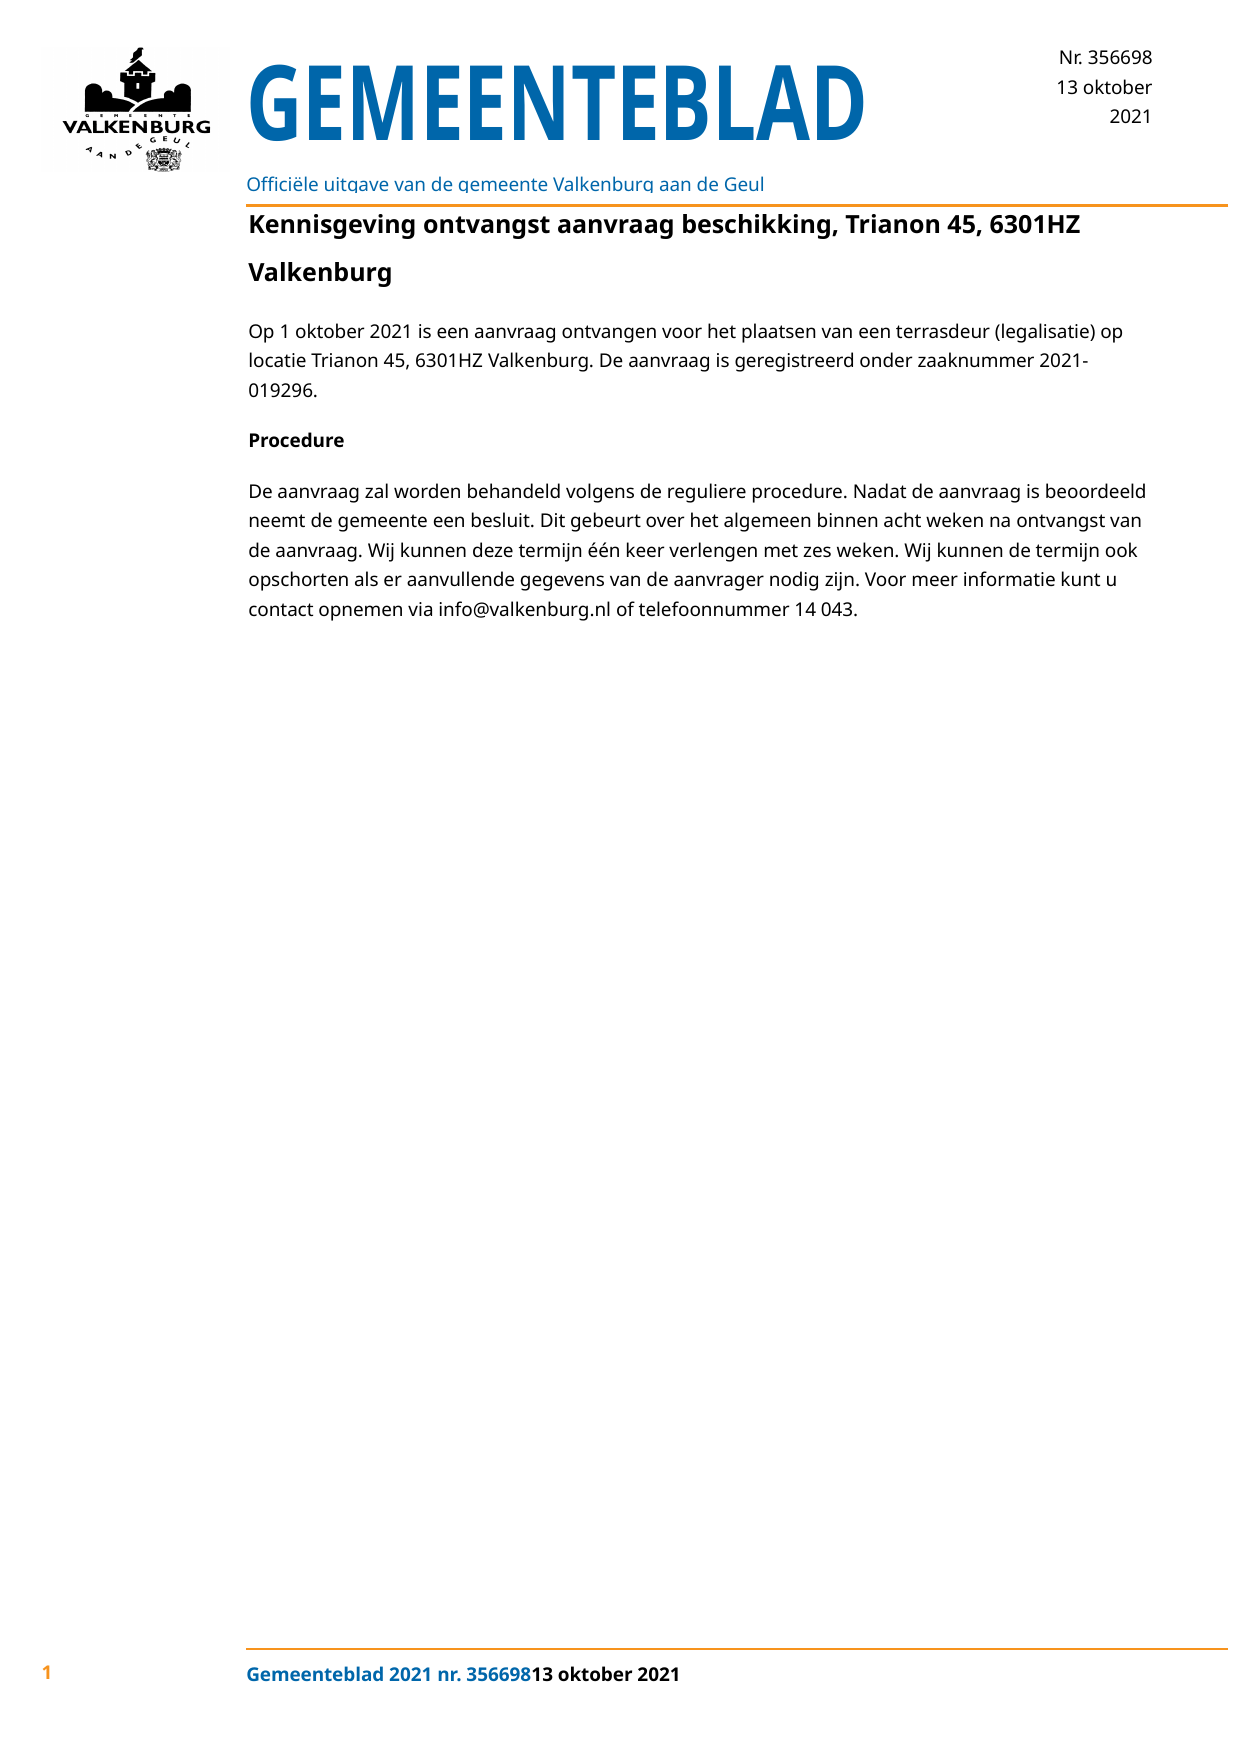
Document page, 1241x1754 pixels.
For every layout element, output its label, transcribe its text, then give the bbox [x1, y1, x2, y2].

text Procedure [248, 427, 1152, 453]
picture [41, 47, 231, 172]
text Op 1 oktober 2021 is een aanvraag ontvangen voor het plaatsen van een terrasdeur (legalisatie) op locatie Trianon 45, 6301HZ Valkenburg. De aanvraag is geregistreerd onder zaaknummer 2021-019296. [248, 318, 1152, 403]
text Kennisgeving ontvangst aanvraag beschikking, Trianon 45, 6301HZ Valkenburg [248, 207, 1152, 288]
text De aanvraag zal worden behandeld volgens de reguliere procedure. Nadat de aanvraag is beoordeeld neemt de gemeente een besluit. Dit gebeurt over het algemeen binnen acht weken na ontvangst van de aanvraag. Wij kunnen deze termijn één keer verlengen met zes weken. Wij kunnen de termijn ook opschorten als er aanvullende gegevens van de aanvrager nodig zijn. Voor meer informatie kunt u contact opnemen via info@valkenburg.nl of telefoonnummer 14 043. [248, 478, 1152, 622]
